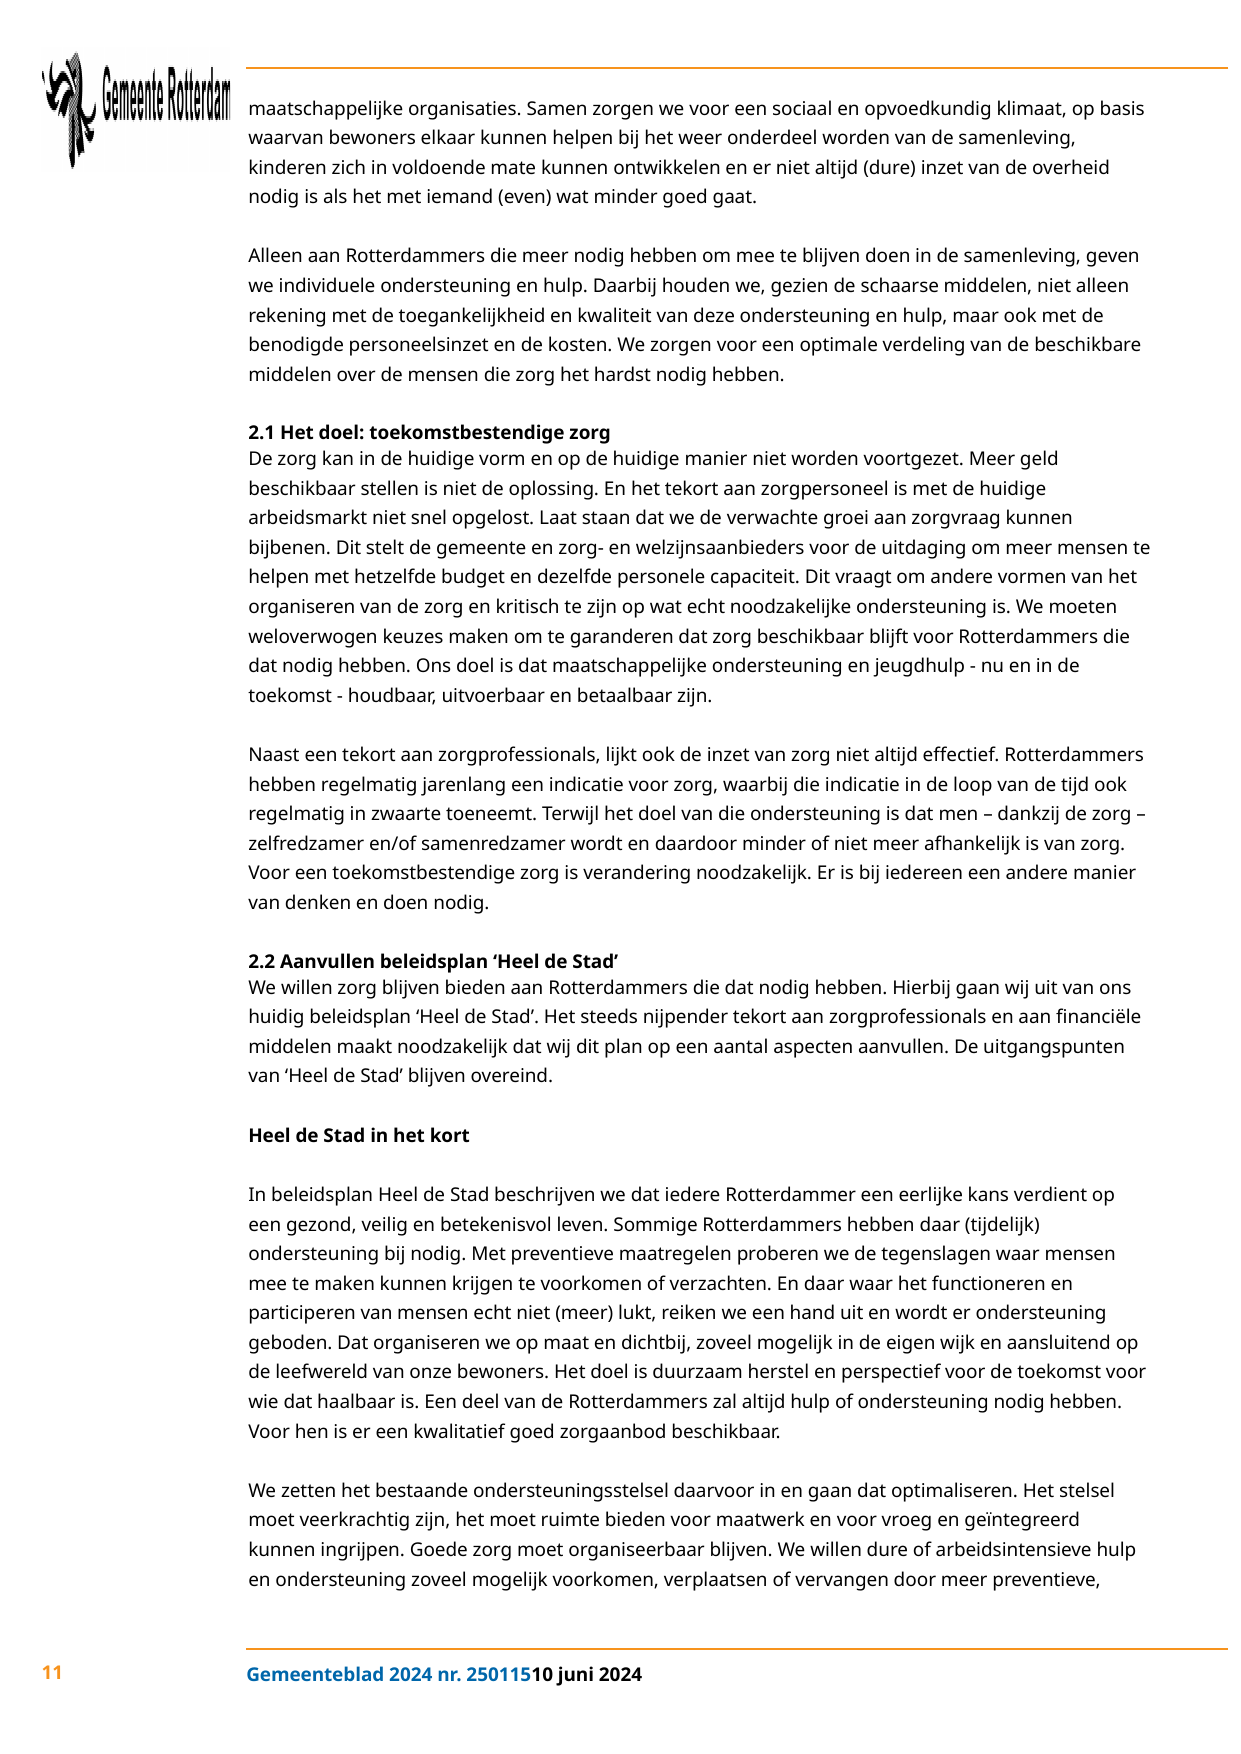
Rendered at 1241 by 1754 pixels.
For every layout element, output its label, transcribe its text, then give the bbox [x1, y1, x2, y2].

text We willen zorg blijven bieden aan Rotterdammers die dat nodig hebben. Hierbij gaan wij uit van ons huidig beleidsplan ‘Heel de Stad’. Het steeds nijpender tekort aan zorgprofessionals en aan financiële middelen maakt noodzakelijk dat wij dit plan op een aantal aspecten aanvullen. De uitgangspunten van ‘Heel de Stad’ blijven overeind. [248, 974, 1152, 1088]
table_header Heel de Stad in het kort In beleidsplan Heel de Stad beschrijven we dat iedere Rotterdammer een eerlijke kans verdient op een gezond, veilig en betekenisvol leven. Sommige Rotterdammers hebben daar (tijdelijk) ondersteuning bij nodig. Met preventieve maatregelen proberen we de tegenslagen waar mensen mee te maken kunnen krijgen te voorkomen of verzachten. En daar waar het functioneren en participeren van mensen echt niet (meer) lukt, reiken we een hand uit en wordt er ondersteuning geboden. Dat organiseren we op maat en dichtbij, zoveel mogelijk in de eigen wijk en aansluitend op de leefwereld van onze bewoners. Het doel is duurzaam herstel en perspectief voor de toekomst voor wie dat haalbaar is. Een deel van de Rotterdammers zal altijd hulp of ondersteuning nodig hebben. Voor hen is er een kwalitatief goed zorgaanbod beschikbaar. We zetten het bestaande ondersteuningsstelsel daarvoor in en gaan dat optimaliseren. Het stelsel moet veerkrachtig zijn, het moet ruimte bieden voor maatwerk en voor vroeg en geïntegreerd kunnen ingrijpen. Goede zorg moet organiseerbaar blijven. We willen dure of arbeidsintensieve hulp en ondersteuning zoveel mogelijk voorkomen, verplaatsen of vervangen door meer preventieve, [248, 1122, 1152, 1591]
text Voor een toekomstbestendige zorg is verandering noodzakelijk. Er is bij iedereen een andere manier van denken en doen nodig. [248, 859, 1152, 915]
text Naast een tekort aan zorgprofessionals, lijkt ook de inzet van zorg niet altijd effectief. Rotterdammers hebben regelmatig jarenlang een indicatie voor zorg, waarbij die indicatie in de loop van de tijd ook regelmatig in zwaarte toeneemt. Terwijl het doel van die ondersteuning is dat men – dankzij de zorg – zelfredzamer en/of samenredzamer wordt en daardoor minder of niet meer afhankelijk is van zorg. [248, 741, 1152, 856]
text 2.1 Het doel: toekomstbestendige zorg [248, 419, 1152, 445]
picture [41, 47, 231, 172]
text 2.2 Aanvullen beleidsplan ‘Heel de Stad’ [248, 948, 1152, 974]
text De zorg kan in de huidige vorm en op de huidige manier niet worden voortgezet. Meer geld beschikbaar stellen is niet de oplossing. En het tekort aan zorgpersoneel is met de huidige arbeidsmarkt niet snel opgelost. Laat staan dat we de verwachte groei aan zorgvraag kunnen bijbenen. Dit stelt de gemeente en zorg- en welzijnsaanbieders voor de uitdaging om meer mensen te helpen met hetzelfde budget en dezelfde personele capaciteit. Dit vraagt om andere vormen van het organiseren van de zorg en kritisch te zijn op wat echt noodzakelijke ondersteuning is. We moeten weloverwogen keuzes maken om te garanderen dat zorg beschikbaar blijft voor Rotterdammers die dat nodig hebben. Ons doel is dat maatschappelijke ondersteuning en jeugdhulp - nu en in de toekomst - houdbaar, uitvoerbaar en betaalbaar zijn. [248, 445, 1152, 708]
table_header maatschappelijke organisaties. Samen zorgen we voor een sociaal en opvoedkundig klimaat, op basis waarvan bewoners elkaar kunnen helpen bij het weer onderdeel worden van de samenleving, kinderen zich in voldoende mate kunnen ontwikkelen en er niet altijd (dure) inzet van de overheid nodig is als het met iemand (even) wat minder goed gaat. Alleen aan Rotterdammers die meer nodig hebben om mee te blijven doen in de samenleving, geven we individuele ondersteuning en hulp. Daarbij houden we, gezien de schaarse middelen, niet alleen rekening met de toegankelijkheid en kwaliteit van deze ondersteuning en hulp, maar ook met de benodigde personeelsinzet en de kosten. We zorgen voor een optimale verdeling van de beschikbare middelen over de mensen die zorg het hardst nodig hebben. [248, 95, 1152, 387]
